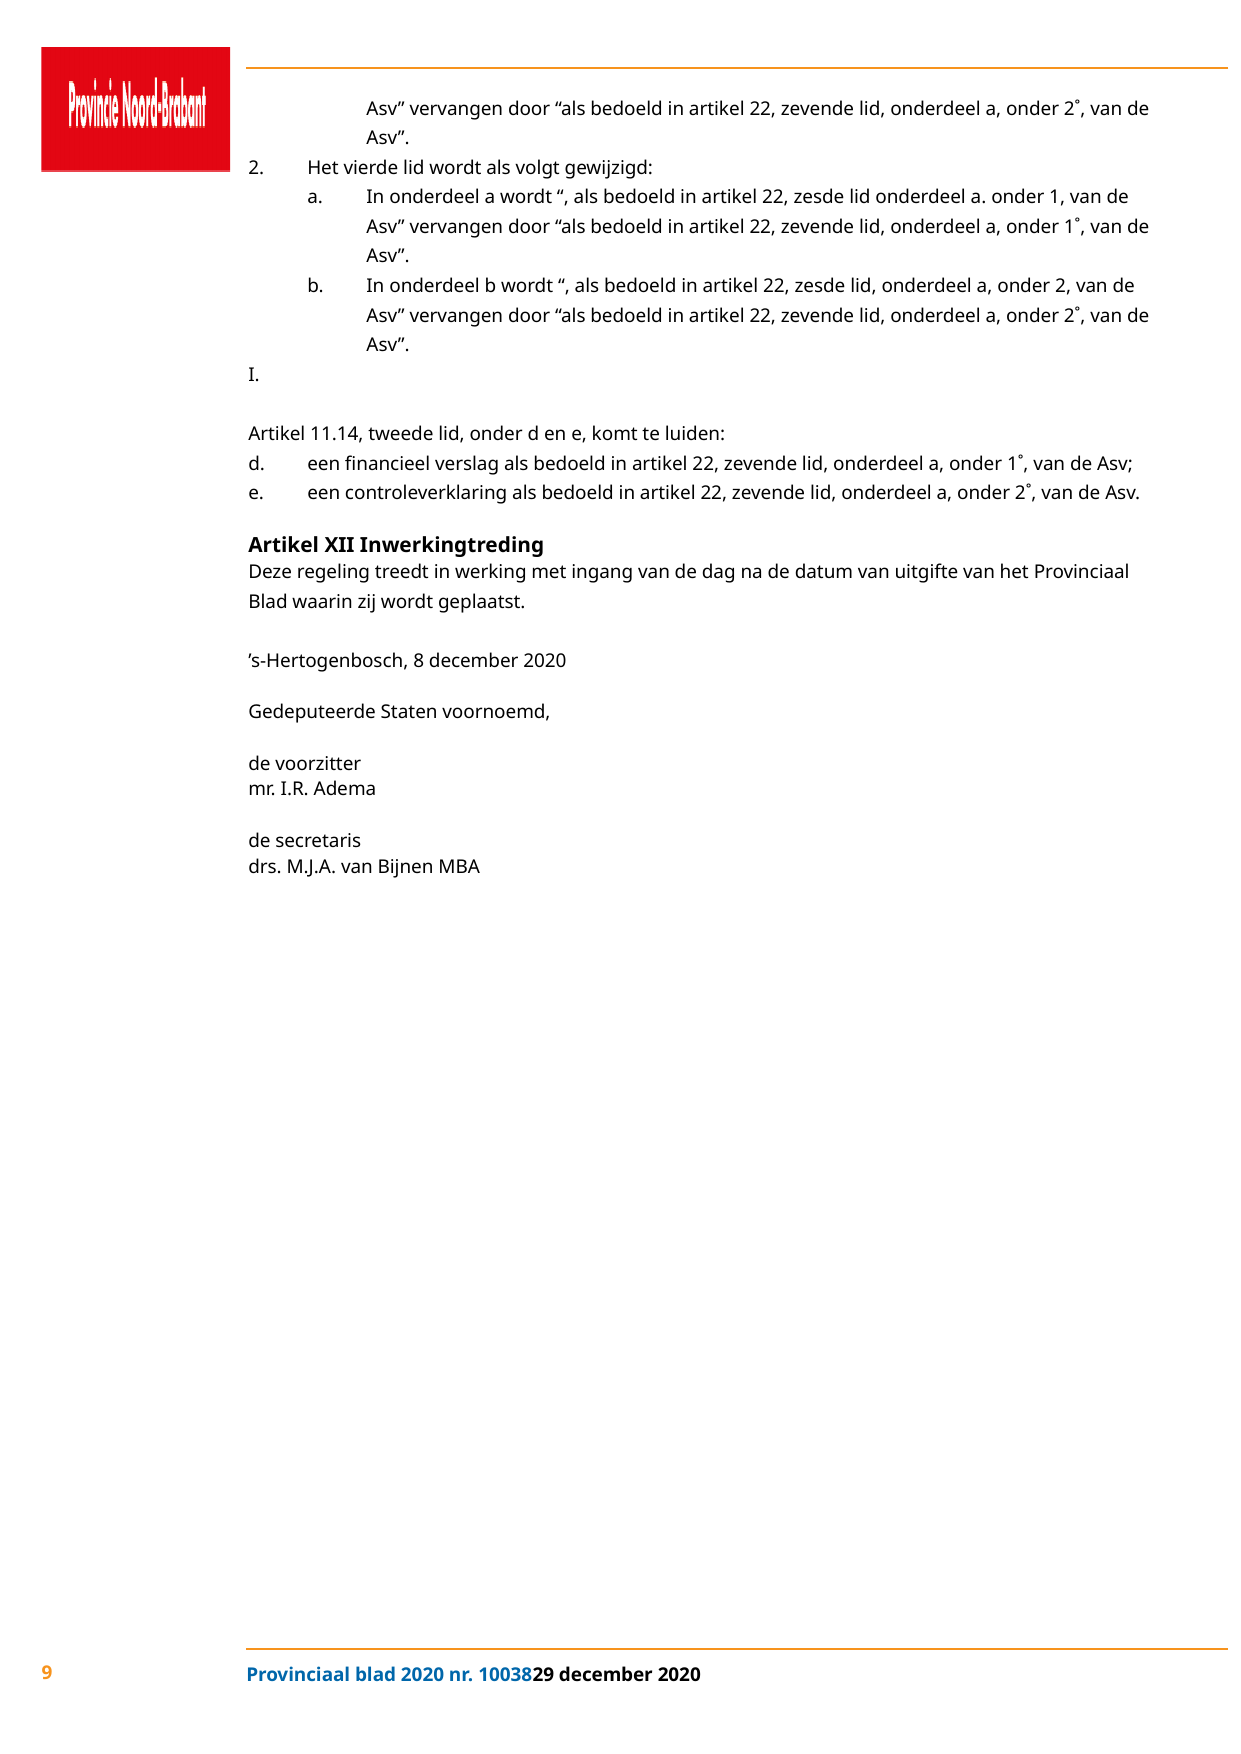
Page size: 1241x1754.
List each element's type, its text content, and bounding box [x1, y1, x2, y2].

text de voorzitter [248, 750, 1152, 776]
text Deze regeling treedt in werking met ingang van de dag na de datum van uitgifte van het Provinciaal Blad waarin zij wordt geplaatst. [248, 558, 1152, 613]
list een controleverklaring als bedoeld in artikel 22, zevende lid, onderdeel a, onder 2˚, van de Asv. [248, 479, 1152, 505]
text I. [248, 361, 1152, 387]
list Het vierde lid wordt als volgt gewijzigd: [248, 154, 1152, 180]
text Gedeputeerde Staten voornoemd, [248, 698, 1152, 724]
picture [41, 47, 231, 172]
text ’s-Hertogenbosch, 8 december 2020 [248, 647, 1152, 673]
list Asv” vervangen door “als bedoeld in artikel 22, zevende lid, onderdeel a, onder 2˚, van de Asv”. [307, 95, 1152, 150]
list een financieel verslag als bedoeld in artikel 22, zevende lid, onderdeel a, onder 1˚, van de Asv; [248, 450, 1152, 476]
text Artikel XII Inwerkingtreding [248, 530, 1152, 558]
list In onderdeel a wordt “, als bedoeld in artikel 22, zesde lid onderdeel a. onder 1, van de Asv” vervangen door “als bedoeld in artikel 22, zevende lid, onderdeel a, onder 1˚, van de Asv”. [307, 183, 1152, 268]
text mr. I.R. Adema [248, 776, 1152, 801]
text de secretaris [248, 827, 1152, 853]
text drs. M.J.A. van Bijnen MBA [248, 853, 1152, 878]
text Artikel 11.14, tweede lid, onder d en e, komt te luiden: [248, 420, 1152, 446]
list In onderdeel b wordt “, als bedoeld in artikel 22, zesde lid, onderdeel a, onder 2, van de Asv” vervangen door “als bedoeld in artikel 22, zevende lid, onderdeel a, onder 2˚, van de Asv”. [307, 272, 1152, 357]
